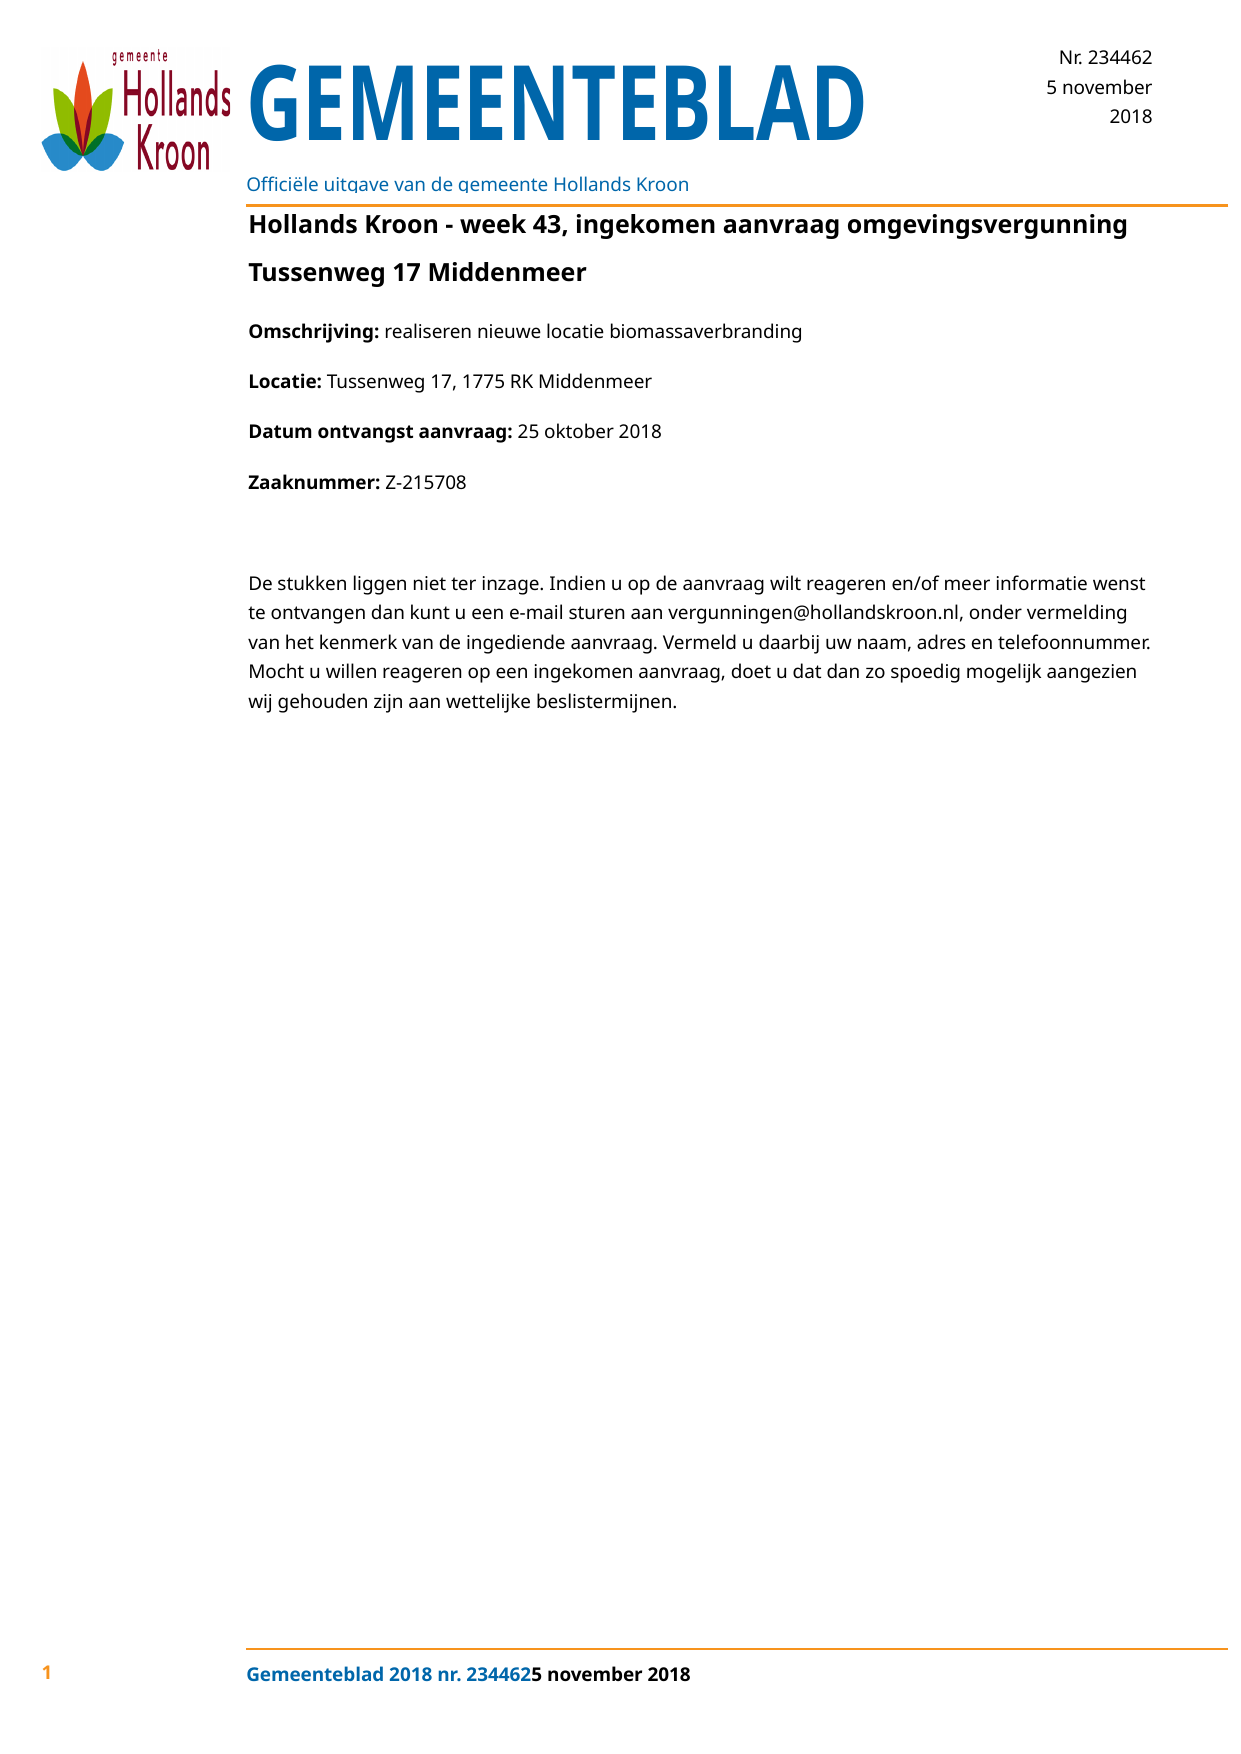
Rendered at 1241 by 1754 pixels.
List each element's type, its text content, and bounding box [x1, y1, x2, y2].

text Hollands Kroon - week 43, ingekomen aanvraag omgevingsvergunning Tussenweg 17 Middenmeer [248, 207, 1152, 288]
picture [41, 47, 231, 172]
text Locatie: Tussenweg 17, 1775 RK Middenmeer [248, 368, 1152, 394]
text Datum ontvangst aanvraag: 25 oktober 2018 [248, 419, 1152, 444]
text De stukken liggen niet ter inzage. Indien u op de aanvraag wilt reageren en/of meer informatie wenst te ontvangen dan kunt u een e-mail sturen aan vergunningen@hollandskroon.nl, onder vermelding van het kenmerk van de ingediende aanvraag. Vermeld u daarbij uw naam, adres en telefoonnummer. Mocht u willen reageren op een ingekomen aanvraag, doet u dat dan zo spoedig mogelijk aangezien wij gehouden zijn aan wettelijke beslistermijnen. [248, 570, 1152, 714]
text Omschrijving: realiseren nieuwe locatie biomassaverbranding [248, 318, 1152, 344]
text Zaaknummer: Z-215708 [248, 469, 1152, 495]
